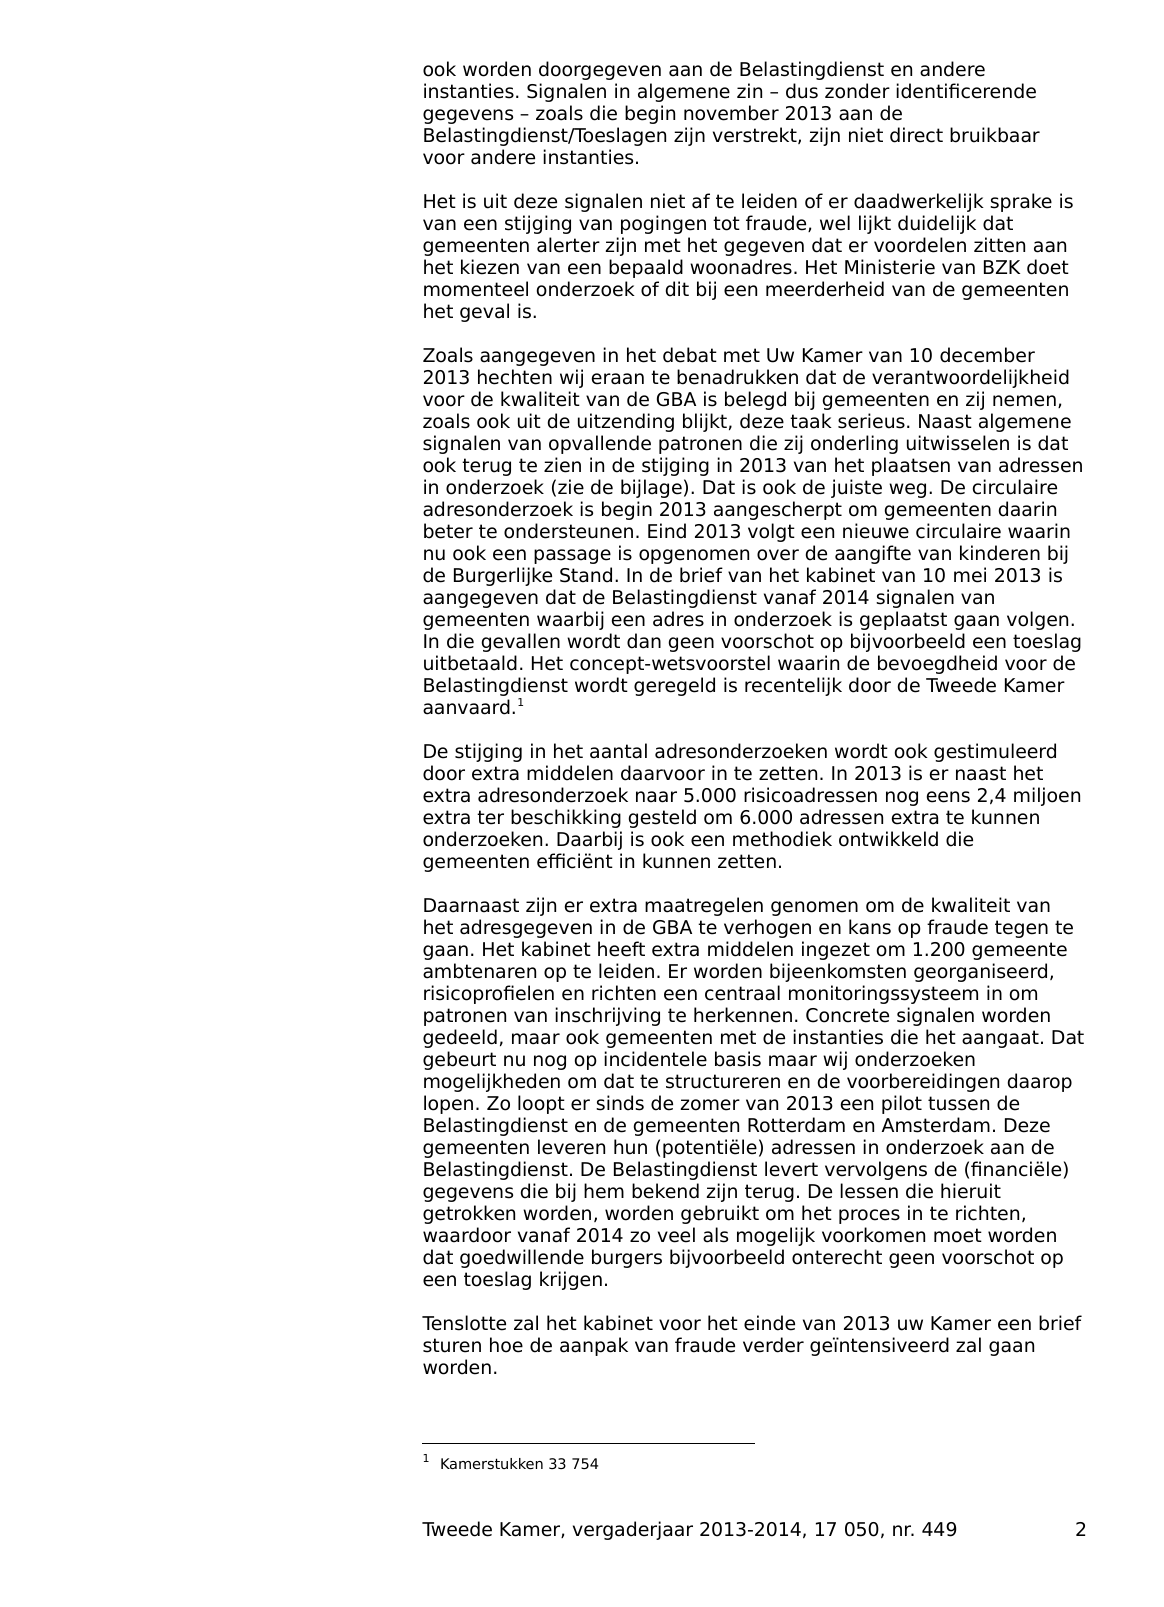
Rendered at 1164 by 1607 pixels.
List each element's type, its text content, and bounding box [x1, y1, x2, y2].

text Het is uit deze signalen niet af te leiden of er daadwerkelijk sprake is van een stijging van pogingen tot fraude, wel lijkt duidelijk dat gemeenten alerter zijn met het gegeven dat er voordelen zitten aan het kiezen van een bepaald woonadres. Het Ministerie van BZK doet momenteel onderzoek of dit bij een meerderheid van de gemeenten het geval is. [422, 191, 1087, 323]
text Kamerstukken 33 754 [422, 1452, 1087, 1474]
text ook worden doorgegeven aan de Belastingdienst en andere instanties. Signalen in algemene zin – dus zonder identificerende gegevens – zoals die begin november 2013 aan de Belastingdienst/Toeslagen zijn verstrekt, zijn niet direct bruikbaar voor andere instanties. [422, 59, 1087, 169]
text De stijging in het aantal adresonderzoeken wordt ook gestimuleerd door extra middelen daarvoor in te zetten. In 2013 is er naast het extra adresonderzoek naar 5.000 risicoadressen nog eens 2,4 miljoen extra ter beschikking gesteld om 6.000 adressen extra te kunnen onderzoeken. Daarbij is ook een methodiek ontwikkeld die gemeenten efficiënt in kunnen zetten. [422, 741, 1087, 873]
text Tenslotte zal het kabinet voor het einde van 2013 uw Kamer een brief sturen hoe de aanpak van fraude verder geïntensiveerd zal gaan worden. [422, 1313, 1087, 1379]
text Daarnaast zijn er extra maatregelen genomen om de kwaliteit van het adresgegeven in de GBA te verhogen en kans op fraude tegen te gaan. Het kabinet heeft extra middelen ingezet om 1.200 gemeente ambtenaren op te leiden. Er worden bijeenkomsten georganiseerd, risicoprofielen en richten een centraal monitoringssysteem in om patronen van inschrijving te herkennen. Concrete signalen worden gedeeld, maar ook gemeenten met de instanties die het aangaat. Dat gebeurt nu nog op incidentele basis maar wij onderzoeken mogelijkheden om dat te structureren en de voorbereidingen daarop lopen. Zo loopt er sinds de zomer van 2013 een pilot tussen de Belastingdienst en de gemeenten Rotterdam en Amsterdam. Deze gemeenten leveren hun (potentiële) adressen in onderzoek aan de Belastingdienst. De Belastingdienst levert vervolgens de (financiële) gegevens die bij hem bekend zijn terug. De lessen die hieruit getrokken worden, worden gebruikt om het proces in te richten, waardoor vanaf 2014 zo veel als mogelijk voorkomen moet worden dat goedwillende burgers bijvoorbeeld onterecht geen voorschot op een toeslag krijgen. [422, 895, 1087, 1291]
text Zoals aangegeven in het debat met Uw Kamer van 10 december 2013 hechten wij eraan te benadrukken dat de verantwoordelijkheid voor de kwaliteit van de GBA is belegd bij gemeenten en zij nemen, zoals ook uit de uitzending blijkt, deze taak serieus. Naast algemene signalen van opvallende patronen die zij onderling uitwisselen is dat ook terug te zien in de stijging in 2013 van het plaatsen van adressen in onderzoek (zie de bijlage). Dat is ook de juiste weg. De circulaire adresonderzoek is begin 2013 aangescherpt om gemeenten daarin beter te ondersteunen. Eind 2013 volgt een nieuwe circulaire waarin nu ook een passage is opgenomen over de aangifte van kinderen bij de Burgerlijke Stand. In de brief van het kabinet van 10 mei 2013 is aangegeven dat de Belastingdienst vanaf 2014 signalen van gemeenten waarbij een adres in onderzoek is geplaatst gaan volgen. In die gevallen wordt dan geen voorschot op bijvoorbeeld een toeslag uitbetaald. Het concept-wetsvoorstel waarin de bevoegdheid voor de Belastingdienst wordt geregeld is recentelijk door de Tweede Kamer aanvaard. [422, 345, 1087, 719]
